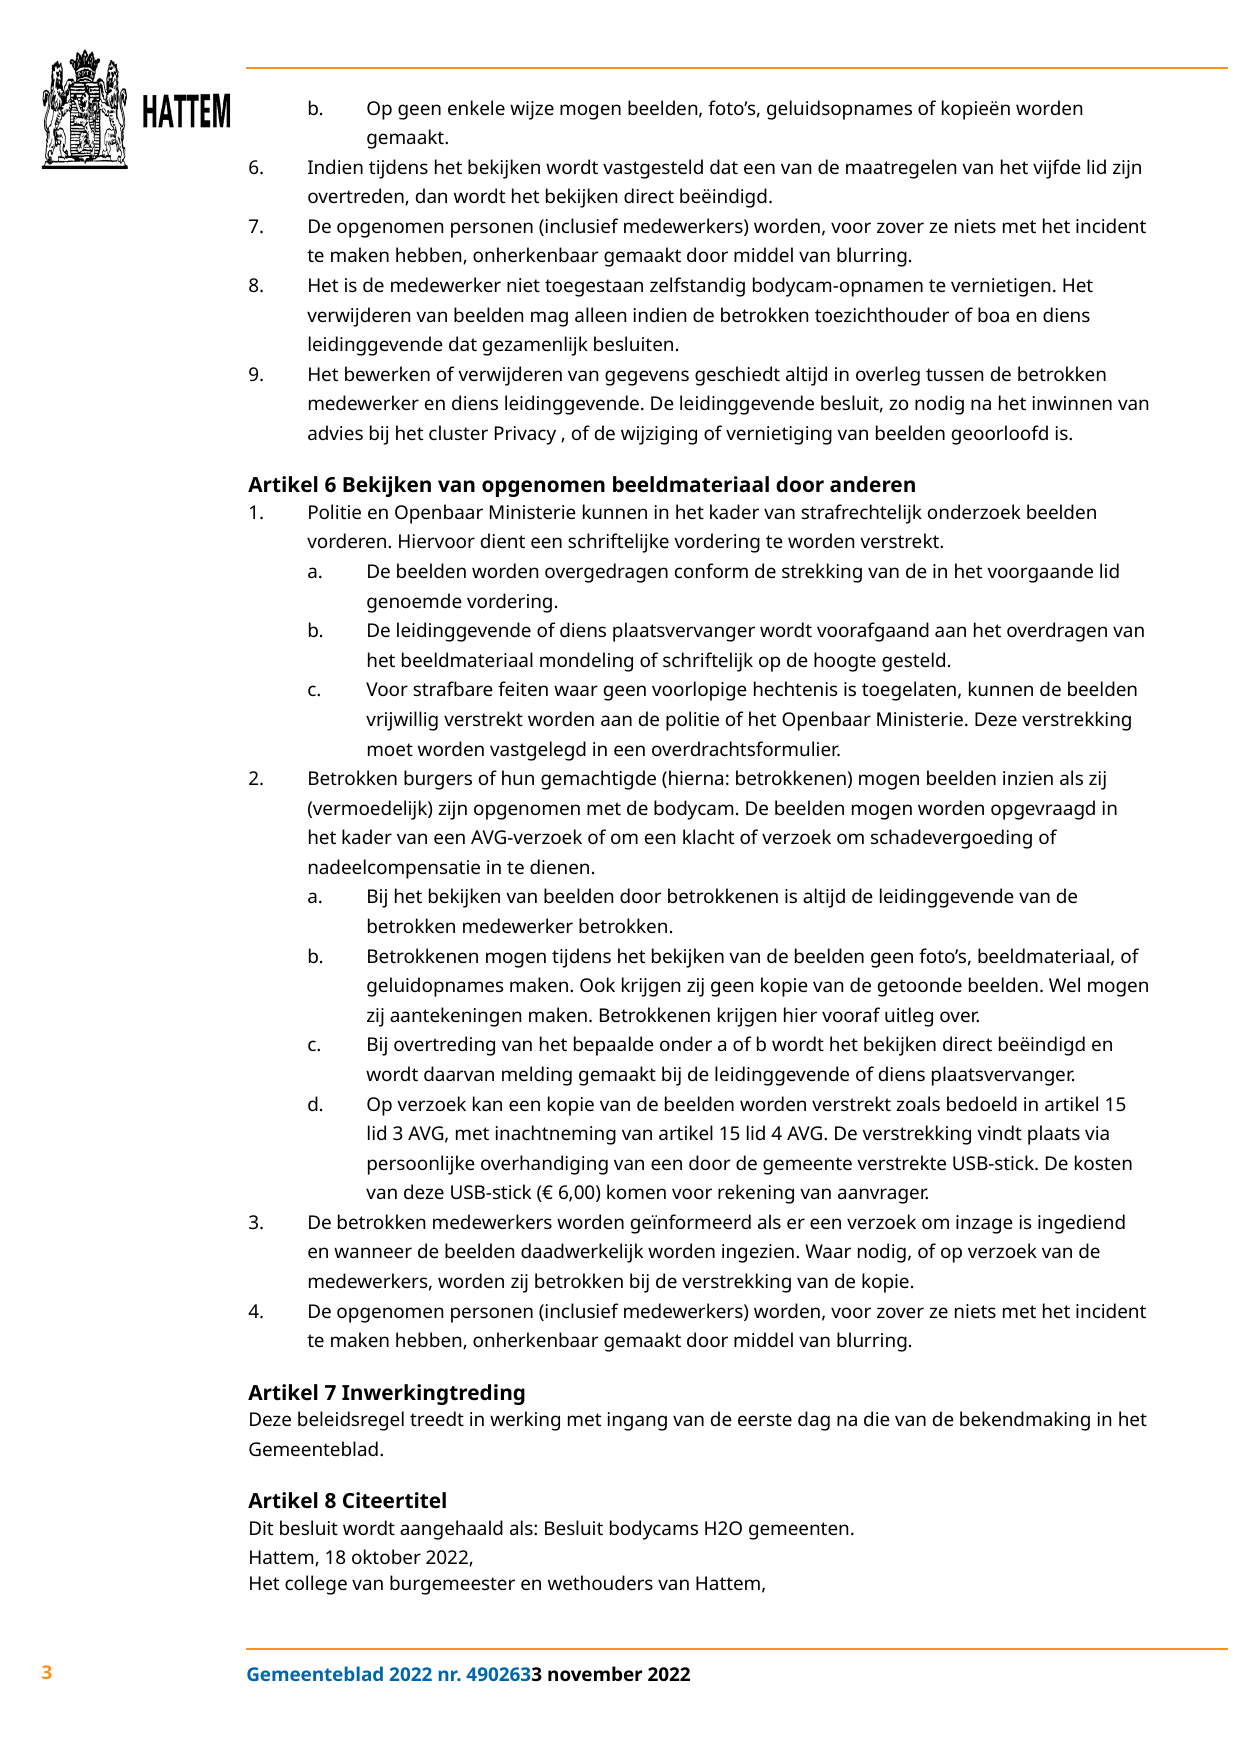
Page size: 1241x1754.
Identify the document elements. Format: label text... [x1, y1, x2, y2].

text Hattem, 18 oktober 2022, [248, 1544, 1152, 1570]
list Het bewerken of verwijderen van gegevens geschiedt altijd in overleg tussen de betrokken medewerker en diens leidinggevende. De leidinggevende besluit, zo nodig na het inwinnen van advies bij het cluster Privacy , of de wijziging of vernietiging van beelden geoorloofd is. [248, 361, 1152, 446]
list Bij overtreding van het bepaalde onder a of b wordt het bekijken direct beëindigd en wordt daarvan melding gemaakt bij de leidinggevende of diens plaatsvervanger. [307, 1032, 1152, 1087]
list Betrokkenen mogen tijdens het bekijken van de beelden geen foto’s, beeldmateriaal, of geluidopnames maken. Ook krijgen zij geen kopie van de getoonde beelden. Wel mogen zij aantekeningen maken. Betrokkenen krijgen hier vooraf uitleg over. [307, 943, 1152, 1028]
list Het is de medewerker niet toegestaan zelfstandig bodycam-opnamen te vernietigen. Het verwijderen van beelden mag alleen indien de betrokken toezichthouder of boa en diens leidinggevende dat gezamenlijk besluiten. [248, 272, 1152, 357]
list De opgenomen personen (inclusief medewerkers) worden, voor zover ze niets met het incident te maken hebben, onherkenbaar gemaakt door middel van blurring. [248, 1298, 1152, 1353]
list Op verzoek kan een kopie van de beelden worden verstrekt zoals bedoeld in artikel 15 lid 3 AVG, met inachtneming van artikel 15 lid 4 AVG. De verstrekking vindt plaats via persoonlijke overhandiging van een door de gemeente verstrekte USB-stick. De kosten van deze USB-stick (€ 6,00) komen voor rekening van aanvrager. [307, 1091, 1152, 1205]
list De opgenomen personen (inclusief medewerkers) worden, voor zover ze niets met het incident te maken hebben, onherkenbaar gemaakt door middel van blurring. [248, 213, 1152, 268]
list Voor strafbare feiten waar geen voorlopige hechtenis is toegelaten, kunnen de beelden vrijwillig verstrekt worden aan de politie of het Openbaar Ministerie. Deze verstrekking moet worden vastgelegd in een overdrachtsformulier. [307, 677, 1152, 761]
list Indien tijdens het bekijken wordt vastgesteld dat een van de maatregelen van het vijfde lid zijn overtreden, dan wordt het bekijken direct beëindigd. [248, 154, 1152, 209]
list Betrokken burgers of hun gemachtigde (hierna: betrokkenen) mogen beelden inzien als zij (vermoedelijk) zijn opgenomen met de bodycam. De beelden mogen worden opgevraagd in het kader van een AVG-verzoek of om een klacht of verzoek om schadevergoeding of nadeelcompensatie in te dienen. [248, 765, 1152, 880]
list De beelden worden overgedragen conform de strekking van de in het voorgaande lid genoemde vordering. [307, 558, 1152, 613]
text Artikel 7 Inwerkingtreding [248, 1378, 1152, 1406]
text Artikel 8 Citeertitel [248, 1486, 1152, 1515]
text Dit besluit wordt aangehaald als: Besluit bodycams H2O gemeenten. [248, 1515, 1152, 1540]
list Bij het bekijken van beelden door betrokkenen is altijd de leidinggevende van de betrokken medewerker betrokken. [307, 884, 1152, 939]
text Artikel 6 Bekijken van opgenomen beeldmateriaal door anderen [248, 471, 1152, 499]
picture [41, 47, 231, 172]
list Politie en Openbaar Ministerie kunnen in het kader van strafrechtelijk onderzoek beelden vorderen. Hiervoor dient een schriftelijke vordering te worden verstrekt. [248, 499, 1152, 554]
text Deze beleidsregel treedt in werking met ingang van de eerste dag na die van de bekendmaking in het Gemeenteblad. [248, 1406, 1152, 1462]
list De betrokken medewerkers worden geïnformeerd als er een verzoek om inzage is ingediend en wanneer de beelden daadwerkelijk worden ingezien. Waar nodig, of op verzoek van de medewerkers, worden zij betrokken bij de verstrekking van de kopie. [248, 1209, 1152, 1294]
text Het college van burgemeester en wethouders van Hattem, [248, 1570, 1152, 1596]
list De leidinggevende of diens plaatsvervanger wordt voorafgaand aan het overdragen van het beeldmateriaal mondeling of schriftelijk op de hoogte gesteld. [307, 617, 1152, 673]
list Op geen enkele wijze mogen beelden, foto’s, geluidsopnames of kopieën worden gemaakt. [307, 95, 1152, 150]
